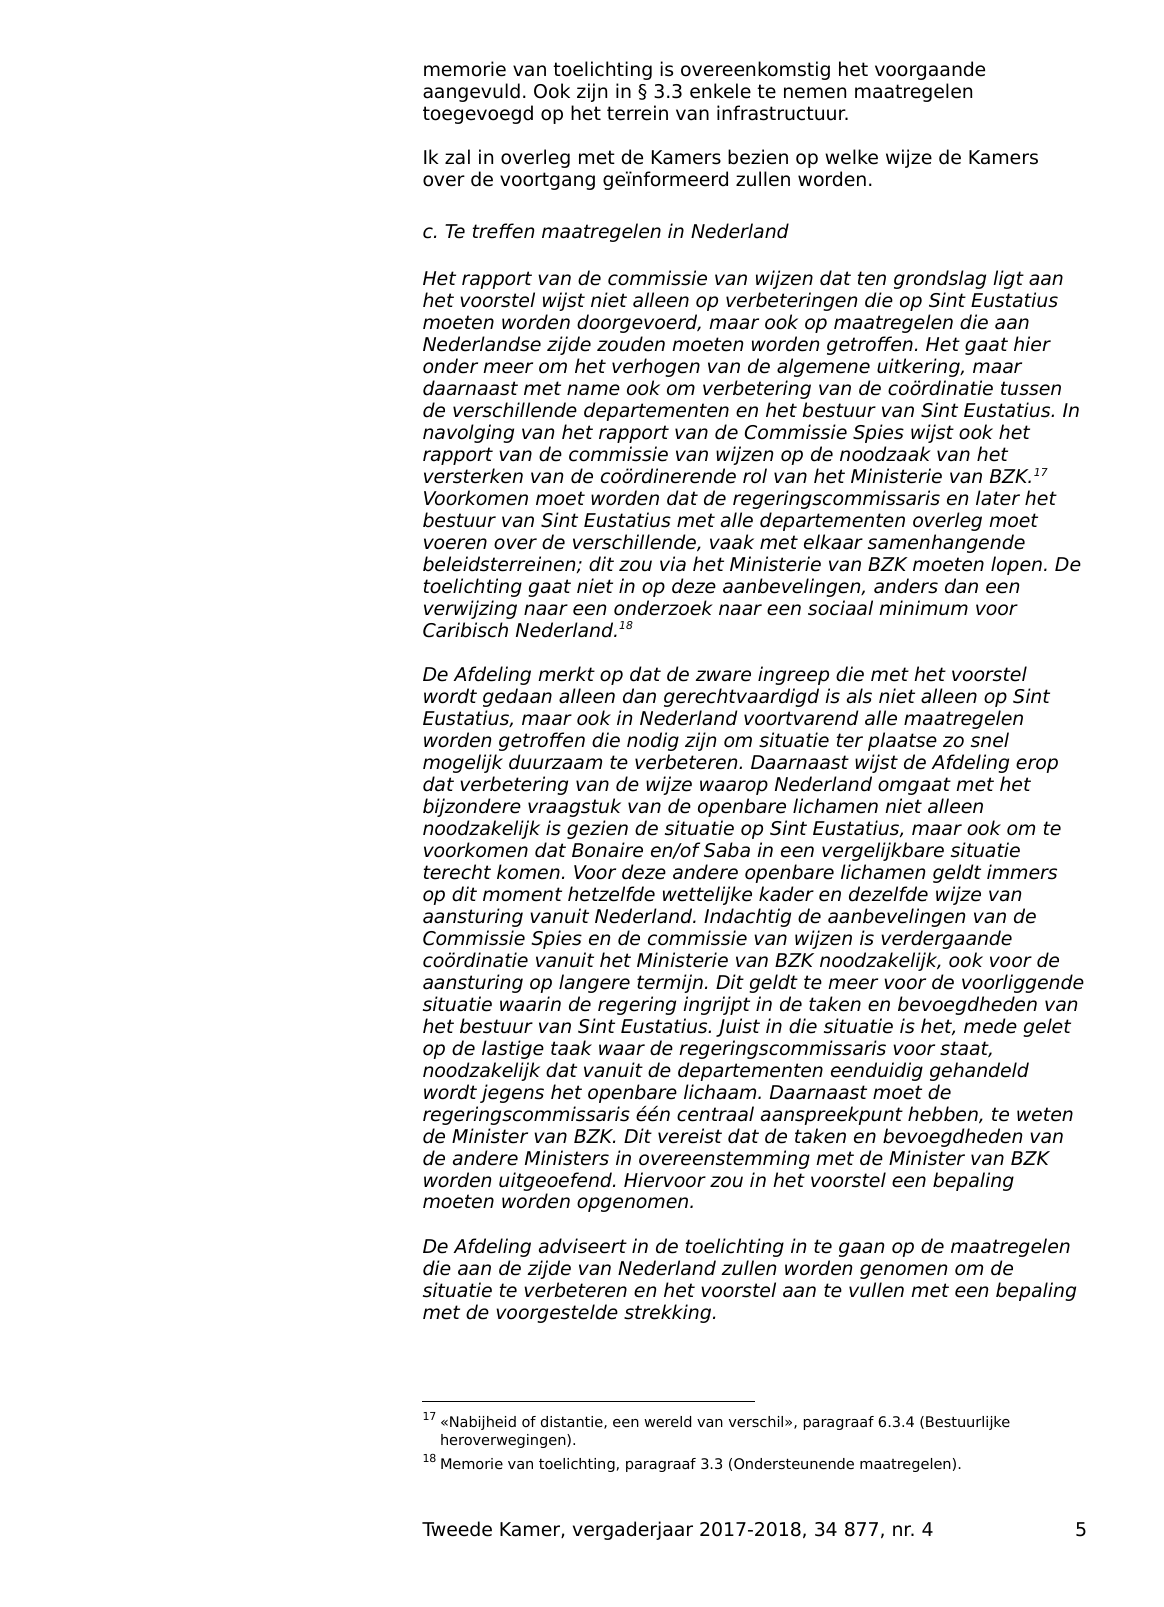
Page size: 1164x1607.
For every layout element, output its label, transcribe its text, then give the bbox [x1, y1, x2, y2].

text Ik zal in overleg met de Kamers bezien op welke wijze de Kamers over de voortgang geïnformeerd zullen worden. [422, 147, 1087, 191]
text De Afdeling merkt op dat de zware ingreep die met het voorstel wordt gedaan alleen dan gerechtvaardigd is als niet alleen op Sint Eustatius, maar ook in Nederland voortvarend alle maatregelen worden getroffen die nodig zijn om situatie ter plaatse zo snel mogelijk duurzaam te verbeteren. Daarnaast wijst de Afdeling erop dat verbetering van de wijze waarop Nederland omgaat met het bijzondere vraagstuk van de openbare lichamen niet alleen noodzakelijk is gezien de situatie op Sint Eustatius, maar ook om te voorkomen dat Bonaire en/of Saba in een vergelijkbare situatie terecht komen. Voor deze andere openbare lichamen geldt immers op dit moment hetzelfde wettelijke kader en dezelfde wijze van aansturing vanuit Nederland. Indachtig de aanbevelingen van de Commissie Spies en de commissie van wijzen is verdergaande coördinatie vanuit het Ministerie van BZK noodzakelijk, ook voor de aansturing op langere termijn. Dit geldt te meer voor de voorliggende situatie waarin de regering ingrijpt in de taken en bevoegdheden van het bestuur van Sint Eustatius. Juist in die situatie is het, mede gelet op de lastige taak waar de regeringscommissaris voor staat, noodzakelijk dat vanuit de departementen eenduidig gehandeld wordt jegens het openbare lichaam. Daarnaast moet de regeringscommissaris één centraal aanspreekpunt hebben, te weten de Minister van BZK. Dit vereist dat de taken en bevoegdheden van de andere Ministers in overeenstemming met de Minister van BZK worden uitgeoefend. Hiervoor zou in het voorstel een bepaling moeten worden opgenomen. [422, 664, 1087, 1213]
text memorie van toelichting is overeenkomstig het voorgaande aangevuld. Ook zijn in § 3.3 enkele te nemen maatregelen toegevoegd op het terrein van infrastructuur. [422, 59, 1087, 125]
text Het rapport van de commissie van wijzen dat ten grondslag ligt aan het voorstel wijst niet alleen op verbeteringen die op Sint Eustatius moeten worden doorgevoerd, maar ook op maatregelen die aan Nederlandse zijde zouden moeten worden getroffen. Het gaat hier onder meer om het verhogen van de algemene uitkering, maar daarnaast met name ook om verbetering van de coördinatie tussen de verschillende departementen en het bestuur van Sint Eustatius. In navolging van het rapport van de Commissie Spies wijst ook het rapport van de commissie van wijzen op de noodzaak van het versterken van de coördinerende rol van het Ministerie van BZK. Voorkomen moet worden dat de regeringscommissaris en later het bestuur van Sint Eustatius met alle departementen overleg moet voeren over de verschillende, vaak met elkaar samenhangende beleidsterreinen; dit zou via het Ministerie van BZK moeten lopen. De toelichting gaat niet in op deze aanbevelingen, anders dan een verwijzing naar een onderzoek naar een sociaal minimum voor Caribisch Nederland. [422, 268, 1087, 642]
text De Afdeling adviseert in de toelichting in te gaan op de maatregelen die aan de zijde van Nederland zullen worden genomen om de situatie te verbeteren en het voorstel aan te vullen met een bepaling met de voorgestelde strekking. [422, 1236, 1087, 1323]
text «Nabijheid of distantie, een wereld van verschil», paragraaf 6.3.4 (Bestuurlijke heroverwegingen). [422, 1410, 1087, 1449]
subtitle c. Te treffen maatregelen in Nederland [422, 221, 1087, 243]
text Memorie van toelichting, paragraaf 3.3 (Ondersteunende maatregelen). [422, 1452, 1087, 1474]
